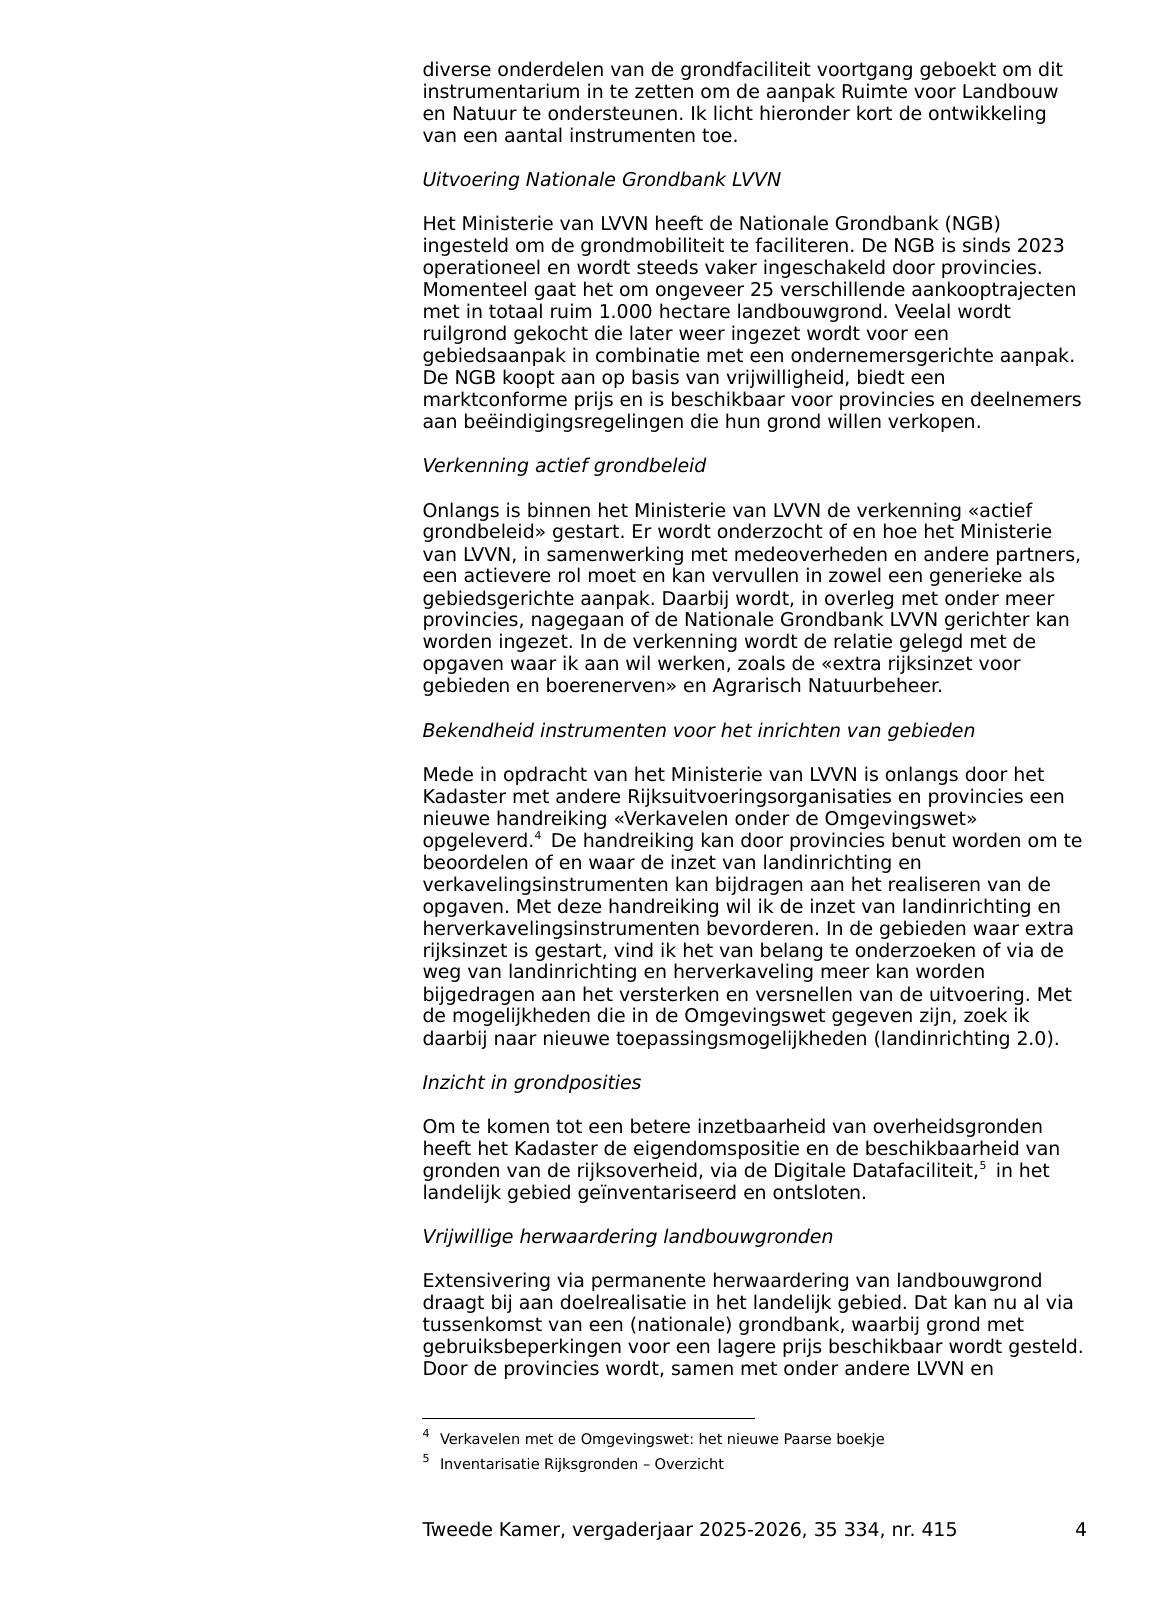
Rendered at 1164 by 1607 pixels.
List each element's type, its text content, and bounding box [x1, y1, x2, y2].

subtitle Uitvoering Nationale Grondbank LVVN [422, 169, 1087, 191]
text Om te komen tot een betere inzetbaarheid van overheidsgronden heeft het Kadaster de eigendomspositie en de beschikbaarheid van gronden van de rijksoverheid, via de Digitale Datafaciliteit, in het landelijk gebied geïnventariseerd en ontsloten. [422, 1116, 1087, 1204]
text Inventarisatie Rijksgronden – Overzicht [422, 1452, 1087, 1474]
text Extensivering via permanente herwaardering van landbouwgrond draagt bij aan doelrealisatie in het landelijk gebied. Dat kan nu al via tussenkomst van een (nationale) grondbank, waarbij grond met gebruiksbeperkingen voor een lagere prijs beschikbaar wordt gesteld. Door de provincies wordt, samen met onder andere LVVN en [422, 1270, 1087, 1380]
text Het Ministerie van LVVN heeft de Nationale Grondbank (NGB) ingesteld om de grondmobiliteit te faciliteren. De NGB is sinds 2023 operationeel en wordt steeds vaker ingeschakeld door provincies. Momenteel gaat het om ongeveer 25 verschillende aankooptrajecten met in totaal ruim 1.000 hectare landbouwgrond. Veelal wordt ruilgrond gekocht die later weer ingezet wordt voor een gebiedsaanpak in combinatie met een ondernemersgerichte aanpak. De NGB koopt aan op basis van vrijwilligheid, biedt een marktconforme prijs en is beschikbaar voor provincies en deelnemers aan beëindigingsregelingen die hun grond willen verkopen. [422, 213, 1087, 433]
subtitle Bekendheid instrumenten voor het inrichten van gebieden [422, 719, 1087, 741]
subtitle Inzicht in grondposities [422, 1072, 1087, 1093]
text Onlangs is binnen het Ministerie van LVVN de verkenning «actief grondbeleid» gestart. Er wordt onderzocht of en hoe het Ministerie van LVVN, in samenwerking met medeoverheden en andere partners, een actievere rol moet en kan vervullen in zowel een generieke als gebiedsgerichte aanpak. Daarbij wordt, in overleg met onder meer provincies, nagegaan of de Nationale Grondbank LVVN gerichter kan worden ingezet. In de verkenning wordt de relatie gelegd met de opgaven waar ik aan wil werken, zoals de «extra rijksinzet voor gebieden en boerenerven» en Agrarisch Natuurbeheer. [422, 499, 1087, 697]
text Verkavelen met de Omgevingswet: het nieuwe Paarse boekje [422, 1427, 1087, 1449]
subtitle Verkenning actief grondbeleid [422, 455, 1087, 477]
subtitle Vrijwillige herwaardering landbouwgronden [422, 1226, 1087, 1248]
text Mede in opdracht van het Ministerie van LVVN is onlangs door het Kadaster met andere Rijksuitvoeringsorganisaties en provincies een nieuwe handreiking «Verkavelen onder de Omgevingswet» opgeleverd. De handreiking kan door provincies benut worden om te beoordelen of en waar de inzet van landinrichting en verkavelingsinstrumenten kan bijdragen aan het realiseren van de opgaven. Met deze handreiking wil ik de inzet van landinrichting en herverkavelingsinstrumenten bevorderen. In de gebieden waar extra rijksinzet is gestart, vind ik het van belang te onderzoeken of via de weg van landinrichting en herverkaveling meer kan worden bijgedragen aan het versterken en versnellen van de uitvoering. Met de mogelijkheden die in de Omgevingswet gegeven zijn, zoek ik daarbij naar nieuwe toepassingsmogelijkheden (landinrichting 2.0). [422, 764, 1087, 1049]
text diverse onderdelen van de grondfaciliteit voortgang geboekt om dit instrumentarium in te zetten om de aanpak Ruimte voor Landbouw en Natuur te ondersteunen. Ik licht hieronder kort de ontwikkeling van een aantal instrumenten toe. [422, 59, 1087, 147]
